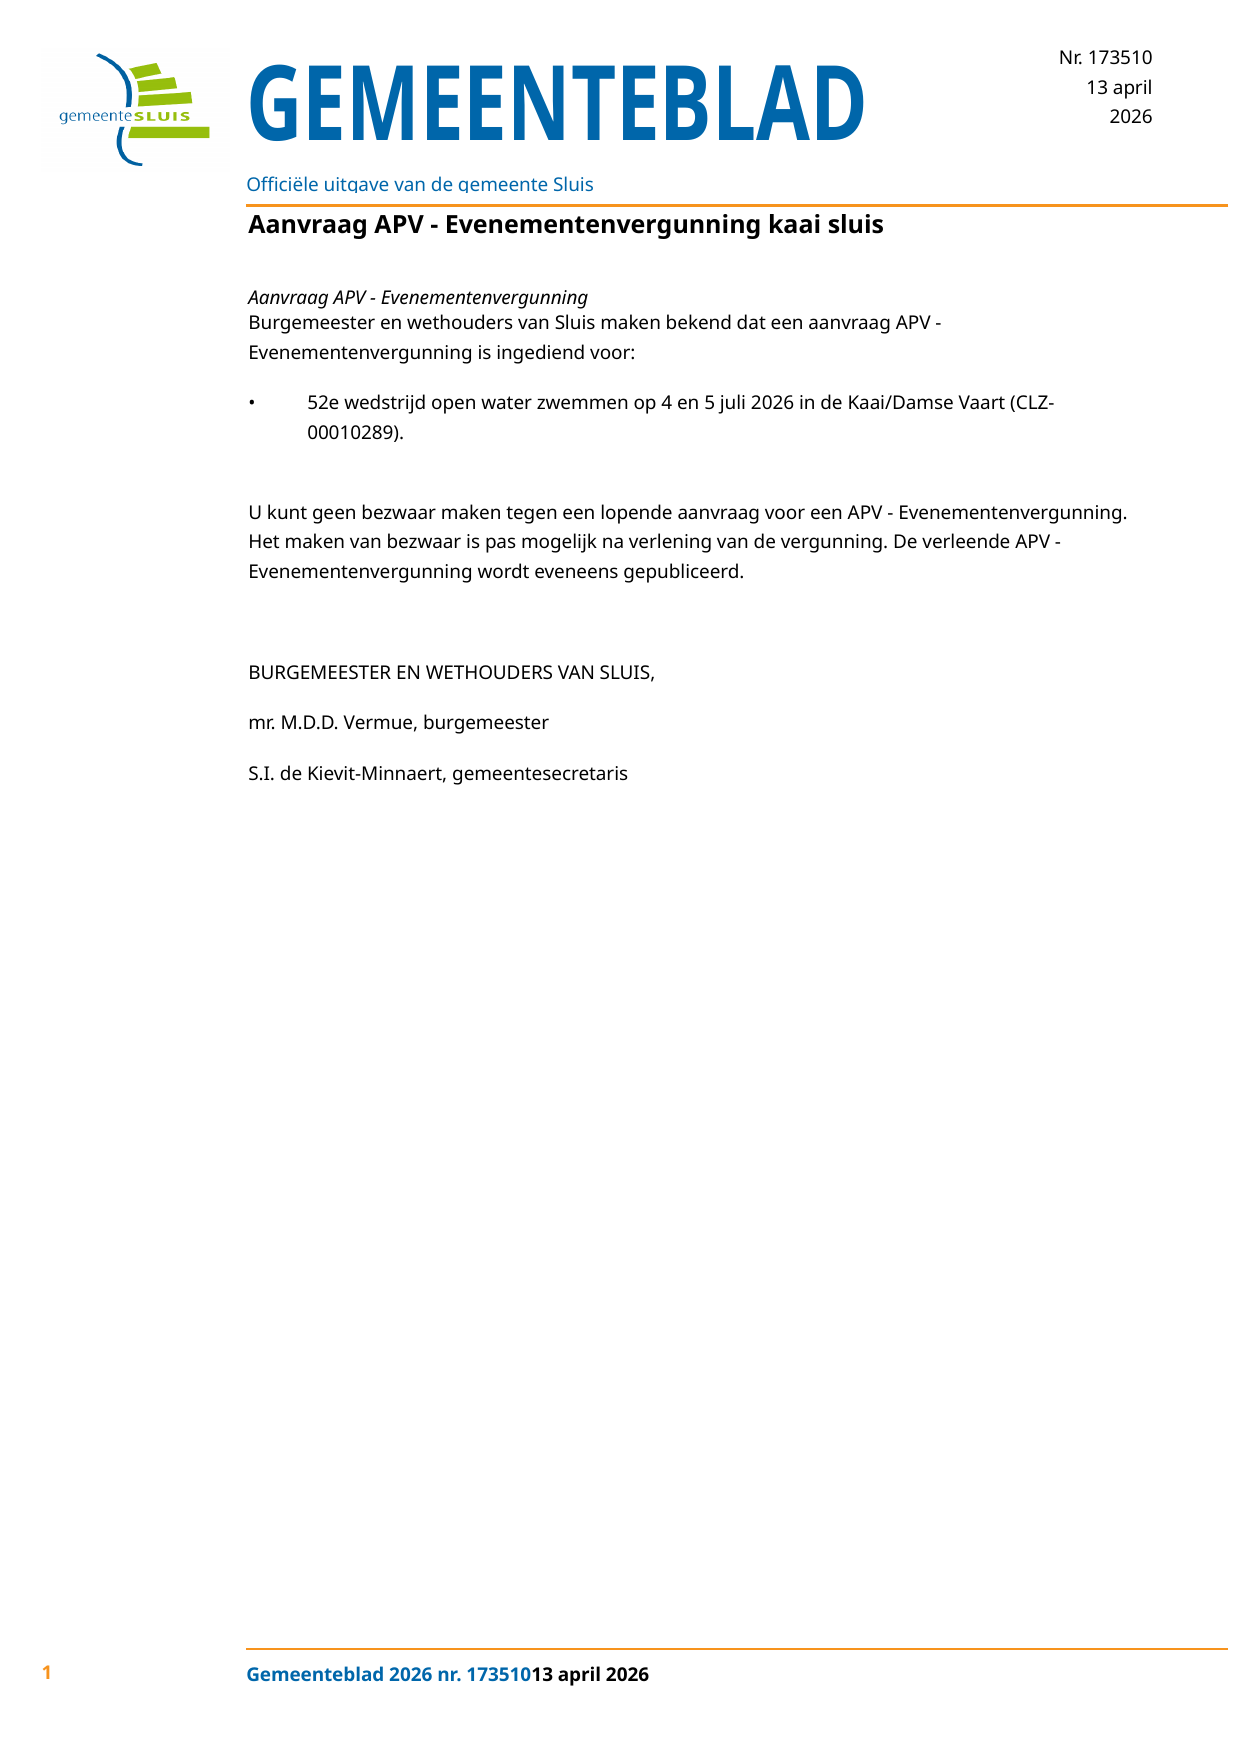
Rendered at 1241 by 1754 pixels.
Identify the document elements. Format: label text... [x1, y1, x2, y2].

picture [41, 47, 231, 172]
text U kunt geen bezwaar maken tegen een lopende aanvraag voor een APV - Evenementenvergunning. Het maken van bezwaar is pas mogelijk na verlening van de vergunning. De verleende APV - Evenementenvergunning wordt eveneens gepubliceerd. [248, 499, 1152, 584]
text mr. M.D.D. Vermue, burgemeester [248, 709, 1152, 735]
text Aanvraag APV - Evenementenvergunning [248, 284, 1152, 309]
text S.I. de Kievit-Minnaert, gemeentesecretaris [248, 760, 1152, 786]
list 52e wedstrijd open water zwemmen op 4 en 5 juli 2026 in de Kaai/Damse Vaart (CLZ-00010289). [248, 389, 1152, 445]
text Aanvraag APV - Evenementenvergunning kaai sluis [248, 207, 1152, 241]
text Burgemeester en wethouders van Sluis maken bekend dat een aanvraag APV - Evenementenvergunning is ingediend voor: [248, 309, 1152, 365]
text BURGEMEESTER EN WETHOUDERS VAN SLUIS, [248, 659, 1152, 685]
